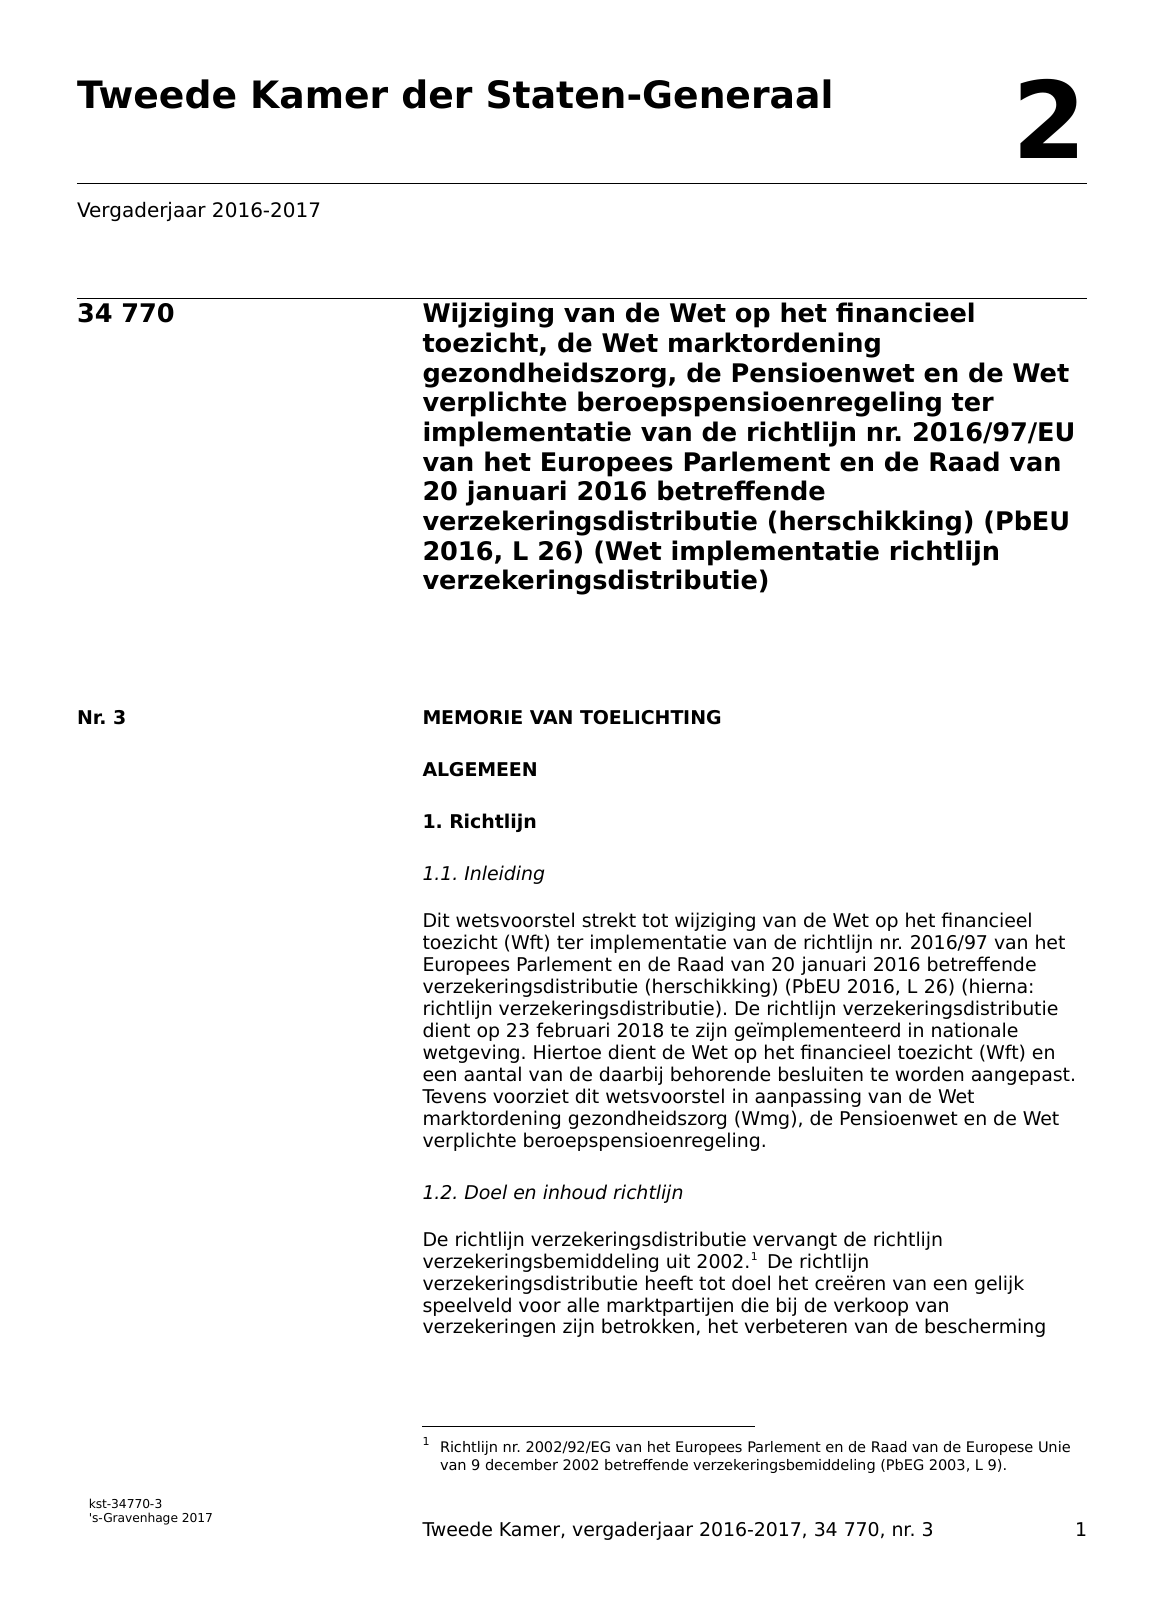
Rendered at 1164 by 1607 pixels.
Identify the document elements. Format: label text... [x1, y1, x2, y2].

subtitle 1.1. Inleiding [422, 863, 1087, 885]
subtitle 34 770 Wijziging van de Wet op het financieel toezicht, de Wet marktordening gezondheidszorg, de Pensioenwet en de Wet verplichte beroepspensioenregeling ter implementatie van de richtlijn nr. 2016/97/EU van het Europees Parlement en de Raad van 20 januari 2016 betreffende verzekeringsdistributie (herschikking) (PbEU 2016, L 26) (Wet implementatie richtlijn verzekeringsdistributie) [77, 299, 1087, 596]
text De richtlijn verzekeringsdistributie vervangt de richtlijn verzekeringsbemiddeling uit 2002. De richtlijn verzekeringsdistributie heeft tot doel het creëren van een gelijk speelveld voor alle marktpartijen die bij de verkoop van verzekeringen zijn betrokken, het verbeteren van de bescherming [422, 1228, 1087, 1338]
text Dit wetsvoorstel strekt tot wijziging van de Wet op het financieel toezicht (Wft) ter implementatie van de richtlijn nr. 2016/97 van het Europees Parlement en de Raad van 20 januari 2016 betreffende verzekeringsdistributie (herschikking) (PbEU 2016, L 26) (hierna: richtlijn verzekeringsdistributie). De richtlijn verzekeringsdistributie dient op 23 februari 2018 te zijn geïmplementeerd in nationale wetgeving. Hiertoe dient de Wet op het financieel toezicht (Wft) en een aantal van de daarbij behorende besluiten te worden aangepast. Tevens voorziet dit wetsvoorstel in aanpassing van de Wet marktordening gezondheidszorg (Wmg), de Pensioenwet en de Wet verplichte beroepspensioenregeling. [422, 910, 1087, 1152]
subtitle 1.2. Doel en inhoud richtlijn [422, 1182, 1087, 1203]
subtitle Nr. 3 MEMORIE VAN TOELICHTING [77, 707, 1087, 729]
text Richtlijn nr. 2002/92/EG van het Europees Parlement en de Raad van de Europese Unie van 9 december 2002 betreffende verzekeringsbemiddeling (PbEG 2003, L 9). [422, 1435, 1087, 1474]
text kst-34770-3 [88, 1497, 323, 1511]
table_header Tweede Kamer der Staten-Generaal [77, 59, 886, 183]
subtitle ALGEMEEN [422, 759, 1087, 781]
table_header 2 [886, 59, 1087, 183]
table_cell Vergaderjaar 2016-2017 [77, 184, 1087, 298]
subtitle 1. Richtlijn [422, 811, 1087, 833]
text 's-Gravenhage 2017 [88, 1511, 323, 1525]
